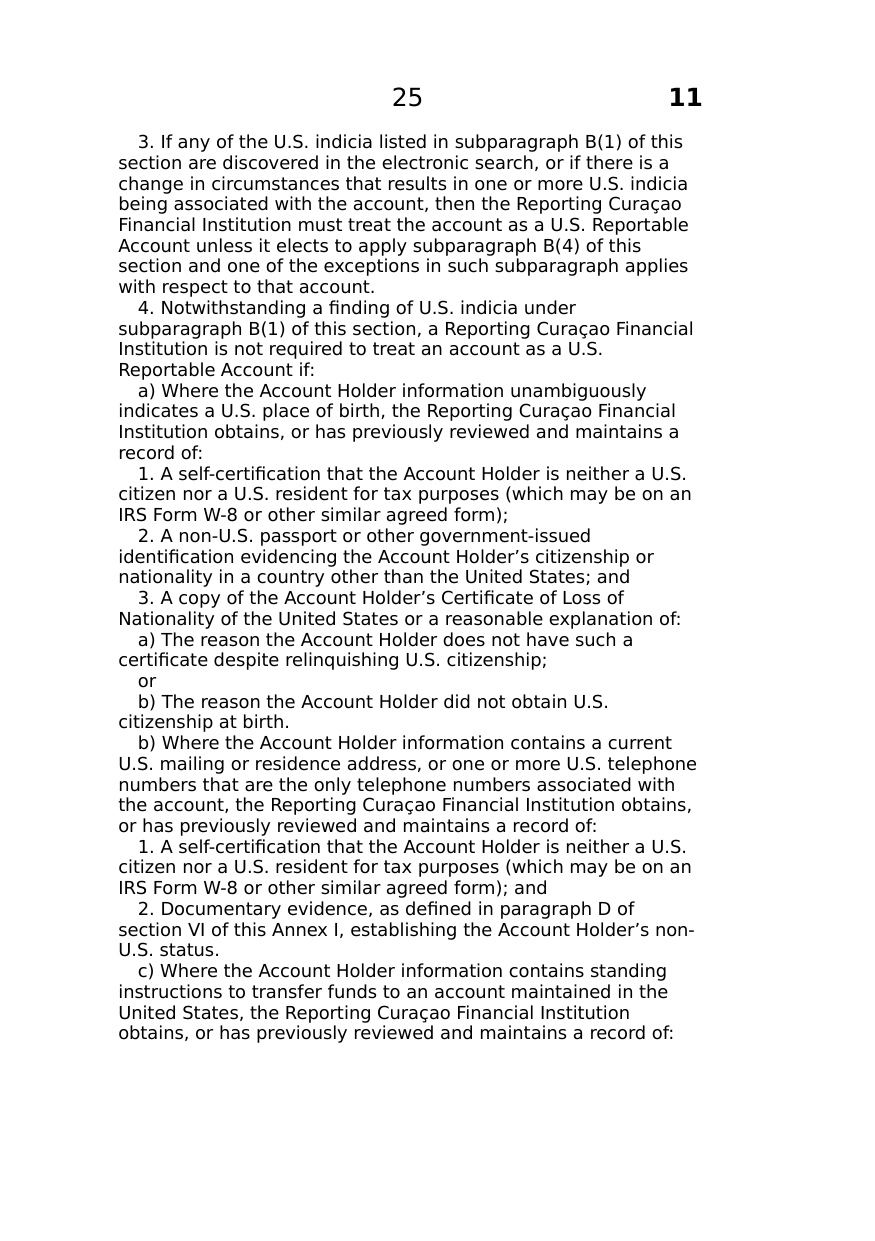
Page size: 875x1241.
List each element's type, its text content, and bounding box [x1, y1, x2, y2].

text c) Where the Account Holder information contains standing instructions to transfer funds to an account maintained in the United States, the Reporting Curaçao Financial Institution obtains, or has previously reviewed and maintains a record of: [118, 961, 703, 1044]
text 4. Notwithstanding a finding of U.S. indicia under subparagraph B(1) of this section, a Reporting Curaçao Financial Institution is not required to treat an account as a U.S. Reportable Account if: [118, 298, 703, 381]
text b) Where the Account Holder information contains a current U.S. mailing or residence address, or one or more U.S. telephone numbers that are the only telephone numbers associated with the account, the Reporting Curaçao Financial Institution obtains, or has previously reviewed and maintains a record of: [118, 733, 703, 837]
text 3. A copy of the Account Holder’s Certificate of Loss of Nationality of the United States or a reasonable explanation of: [118, 588, 703, 629]
text 3. If any of the U.S. indicia listed in subparagraph B(1) of this section are discovered in the electronic search, or if there is a change in circumstances that results in one or more U.S. indicia being associated with the account, then the Reporting Curaçao Financial Institution must treat the account as a U.S. Reportable Account unless it elects to apply subparagraph B(4) of this section and one of the exceptions in such subparagraph applies with respect to that account. [118, 132, 703, 298]
text b) The reason the Account Holder did not obtain U.S. citizenship at birth. [118, 692, 703, 733]
text 2. A non-U.S. passport or other government-issued identification evidencing the Account Holder’s citizenship or nationality in a country other than the United States; and [118, 526, 703, 588]
text or [118, 671, 703, 692]
text a) Where the Account Holder information unambiguously indicates a U.S. place of birth, the Reporting Curaçao Financial Institution obtains, or has previously reviewed and maintains a record of: [118, 381, 703, 463]
text 1. A self-certification that the Account Holder is neither a U.S. citizen nor a U.S. resident for tax purposes (which may be on an IRS Form W-8 or other similar agreed form); [118, 463, 703, 526]
text a) The reason the Account Holder does not have such a certificate despite relinquishing U.S. citizenship; [118, 629, 703, 671]
text 1. A self-certification that the Account Holder is neither a U.S. citizen nor a U.S. resident for tax purposes (which may be on an IRS Form W-8 or other similar agreed form); and [118, 837, 703, 899]
text 2. Documentary evidence, as defined in paragraph D of section VI of this Annex I, establishing the Account Holder’s non-U.S. status. [118, 899, 703, 961]
